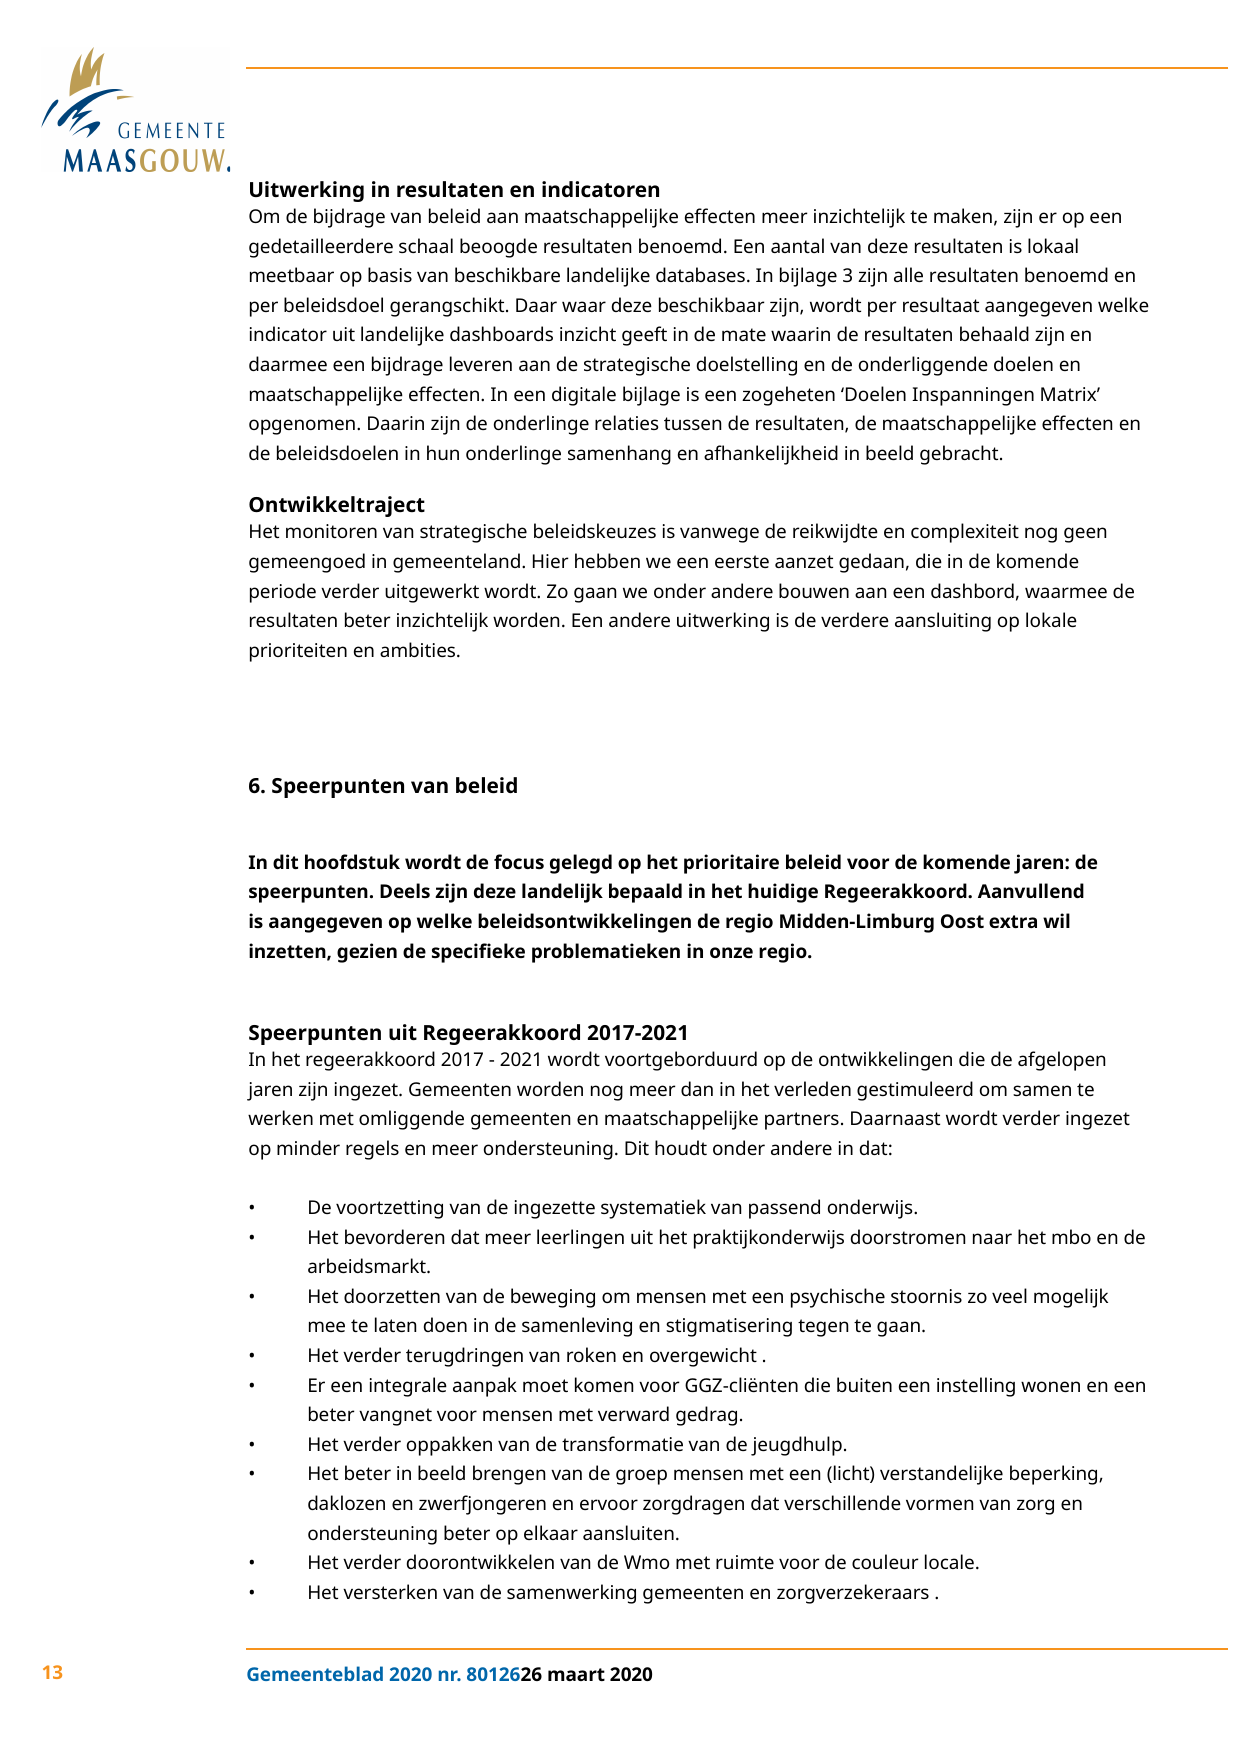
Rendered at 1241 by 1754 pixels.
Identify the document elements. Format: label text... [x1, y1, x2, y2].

text In dit hoofdstuk wordt de focus gelegd op het prioritaire beleid voor de komende jaren: de speerpunten. Deels zijn deze landelijk bepaald in het huidige Regeerakkoord. Aanvullend [248, 849, 1152, 904]
list Het bevorderen dat meer leerlingen uit het praktijkonderwijs doorstromen naar het mbo en de arbeidsmarkt. [248, 1224, 1152, 1279]
text 6. Speerpunten van beleid [248, 771, 1152, 800]
text Om de bijdrage van beleid aan maatschappelijke effecten meer inzichtelijk te maken, zijn er op een gedetailleerdere schaal beoogde resultaten benoemd. Een aantal van deze resultaten is lokaal meetbaar op basis van beschikbare landelijke databases. In bijlage 3 zijn alle resultaten benoemd en per beleidsdoel gerangschikt. Daar waar deze beschikbaar zijn, wordt per resultaat aangegeven welke indicator uit landelijke dashboards inzicht geeft in de mate waarin de resultaten behaald zijn en daarmee een bijdrage leveren aan de strategische doelstelling en de onderliggende doelen en maatschappelijke effecten. In een digitale bijlage is een zogeheten ‘Doelen Inspanningen Matrix’ opgenomen. Daarin zijn de onderlinge relaties tussen de resultaten, de maatschappelijke effecten en de beleidsdoelen in hun onderlinge samenhang en afhankelijkheid in beeld gebracht. [248, 203, 1152, 466]
list Er een integrale aanpak moet komen voor GGZ-cliënten die buiten een instelling wonen en een beter vangnet voor mensen met verward gedrag. [248, 1372, 1152, 1427]
list Het beter in beeld brengen van de groep mensen met een (licht) verstandelijke beperking, daklozen en zwerfjongeren en ervoor zorgdragen dat verschillende vormen van zorg en ondersteuning beter op elkaar aansluiten. [248, 1461, 1152, 1545]
list Het versterken van de samenwerking gemeenten en zorgverzekeraars . [248, 1579, 1152, 1604]
list Het doorzetten van de beweging om mensen met een psychische stoornis zo veel mogelijk mee te laten doen in de samenleving en stigmatisering tegen te gaan. [248, 1283, 1152, 1338]
text Speerpunten uit Regeerakkoord 2017-2021 [248, 1018, 1152, 1046]
text Uitwerking in resultaten en indicatoren [248, 175, 1152, 203]
text is aangegeven op welke beleidsontwikkelingen de regio Midden-Limburg Oost extra wil inzetten, gezien de specifieke problematieken in onze regio. [248, 908, 1152, 964]
list De voortzetting van de ingezette systematiek van passend onderwijs. [248, 1194, 1152, 1220]
text Het monitoren van strategische beleidskeuzes is vanwege de reikwijdte en complexiteit nog geen gemeengoed in gemeenteland. Hier hebben we een eerste aanzet gedaan, die in de komende periode verder uitgewerkt wordt. Zo gaan we onder andere bouwen aan een dashbord, waarmee de resultaten beter inzichtelijk worden. Een andere uitwerking is de verdere aansluiting op lokale prioriteiten en ambities. [248, 519, 1152, 663]
text In het regeerakkoord 2017 - 2021 wordt voortgeborduurd op de ontwikkelingen die de afgelopen jaren zijn ingezet. Gemeenten worden nog meer dan in het verleden gestimuleerd om samen te werken met omliggende gemeenten en maatschappelijke partners. Daarnaast wordt verder ingezet op minder regels en meer ondersteuning. Dit houdt onder andere in dat: [248, 1046, 1152, 1161]
list Het verder terugdringen van roken en overgewicht . [248, 1342, 1152, 1368]
list Het verder doorontwikkelen van de Wmo met ruimte voor de couleur locale. [248, 1549, 1152, 1575]
text Ontwikkeltraject [248, 490, 1152, 519]
list Het verder oppakken van de transformatie van de jeugdhulp. [248, 1431, 1152, 1457]
picture [41, 47, 231, 172]
